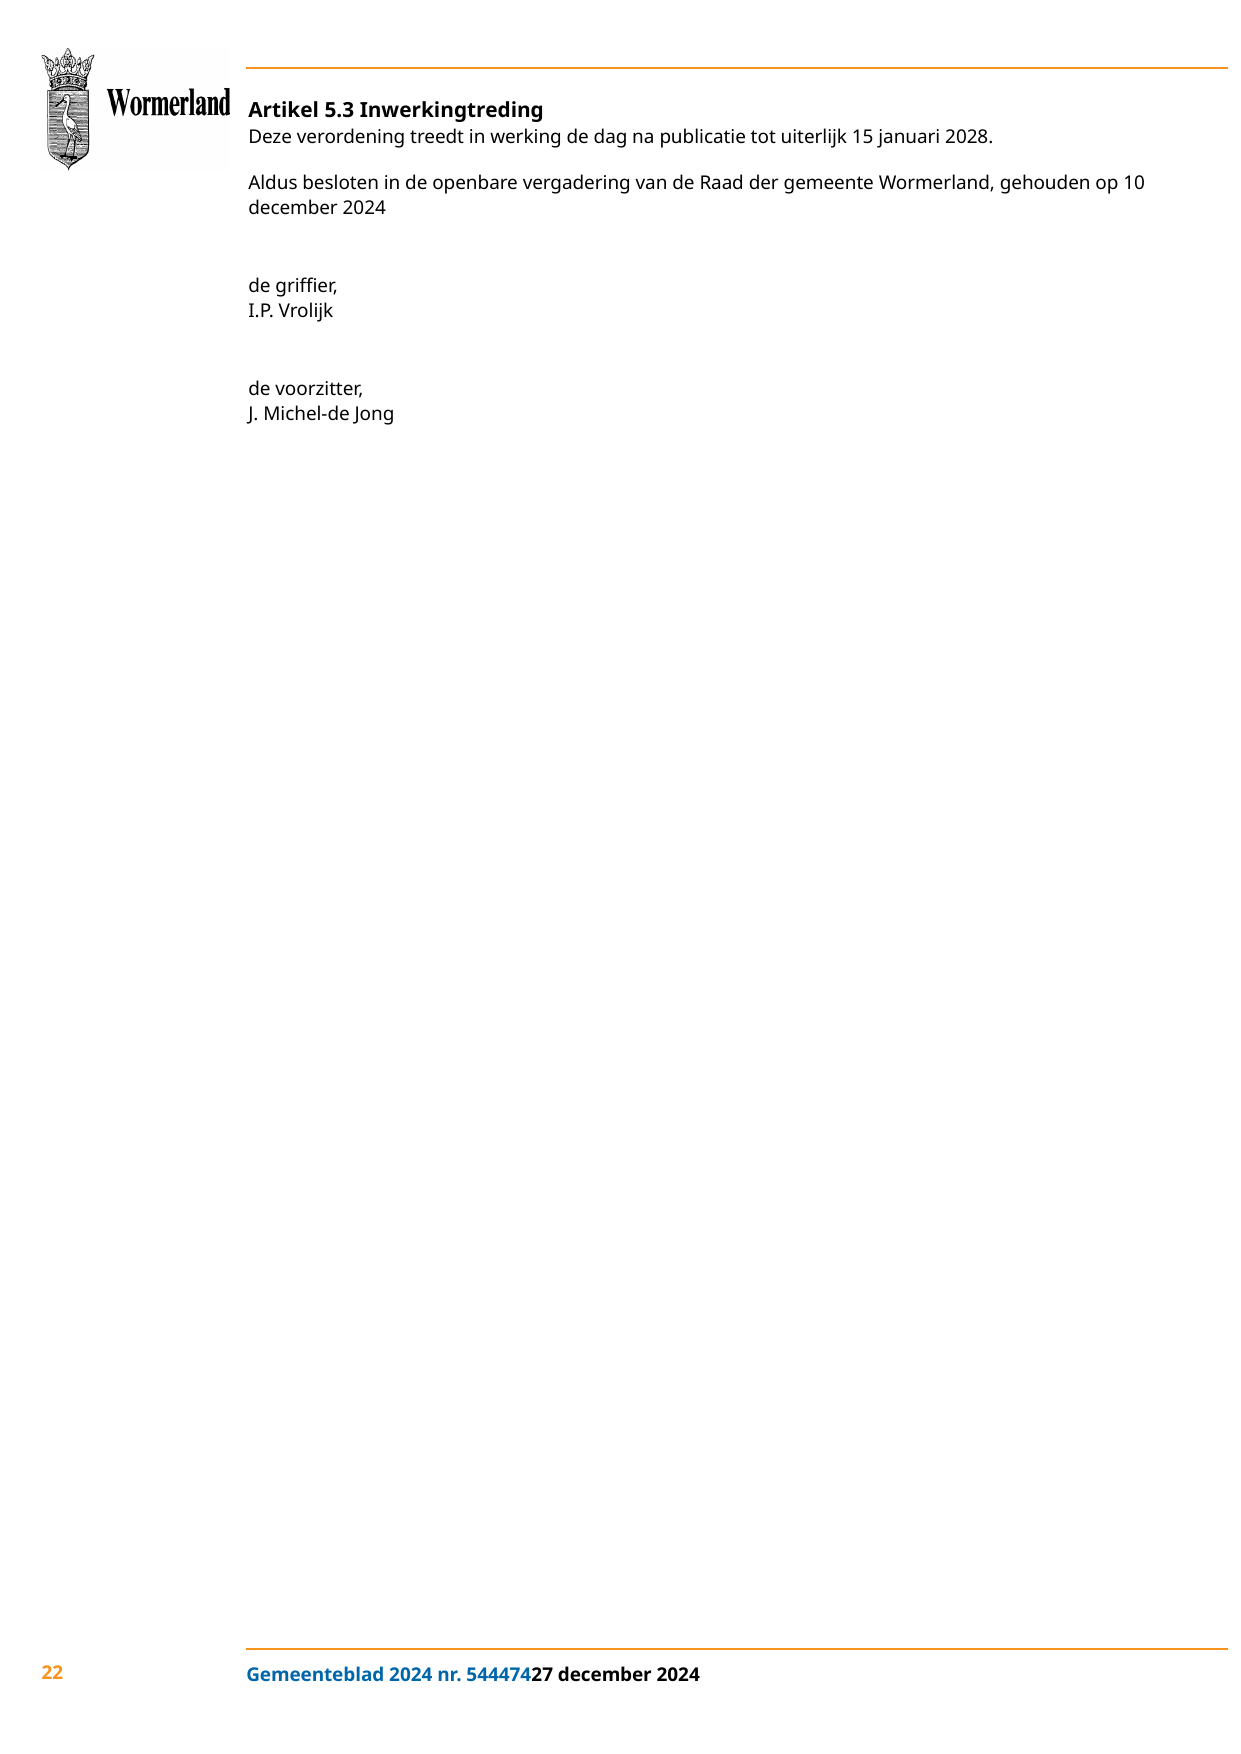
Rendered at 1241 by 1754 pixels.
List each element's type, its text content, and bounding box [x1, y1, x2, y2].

picture [41, 47, 231, 172]
text Aldus besloten in de openbare vergadering van de Raad der gemeente Wormerland, gehouden op 10 december 2024 [248, 169, 1152, 220]
text I.P. Vrolijk [248, 297, 1152, 323]
text J. Michel-de Jong [248, 400, 1152, 426]
text Deze verordening treedt in werking de dag na publicatie tot uiterlijk 15 januari 2028. [248, 123, 1152, 149]
text de griffier, [248, 272, 1152, 297]
text Artikel 5.3 Inwerkingtreding [248, 95, 1152, 123]
text de voorzitter, [248, 375, 1152, 400]
